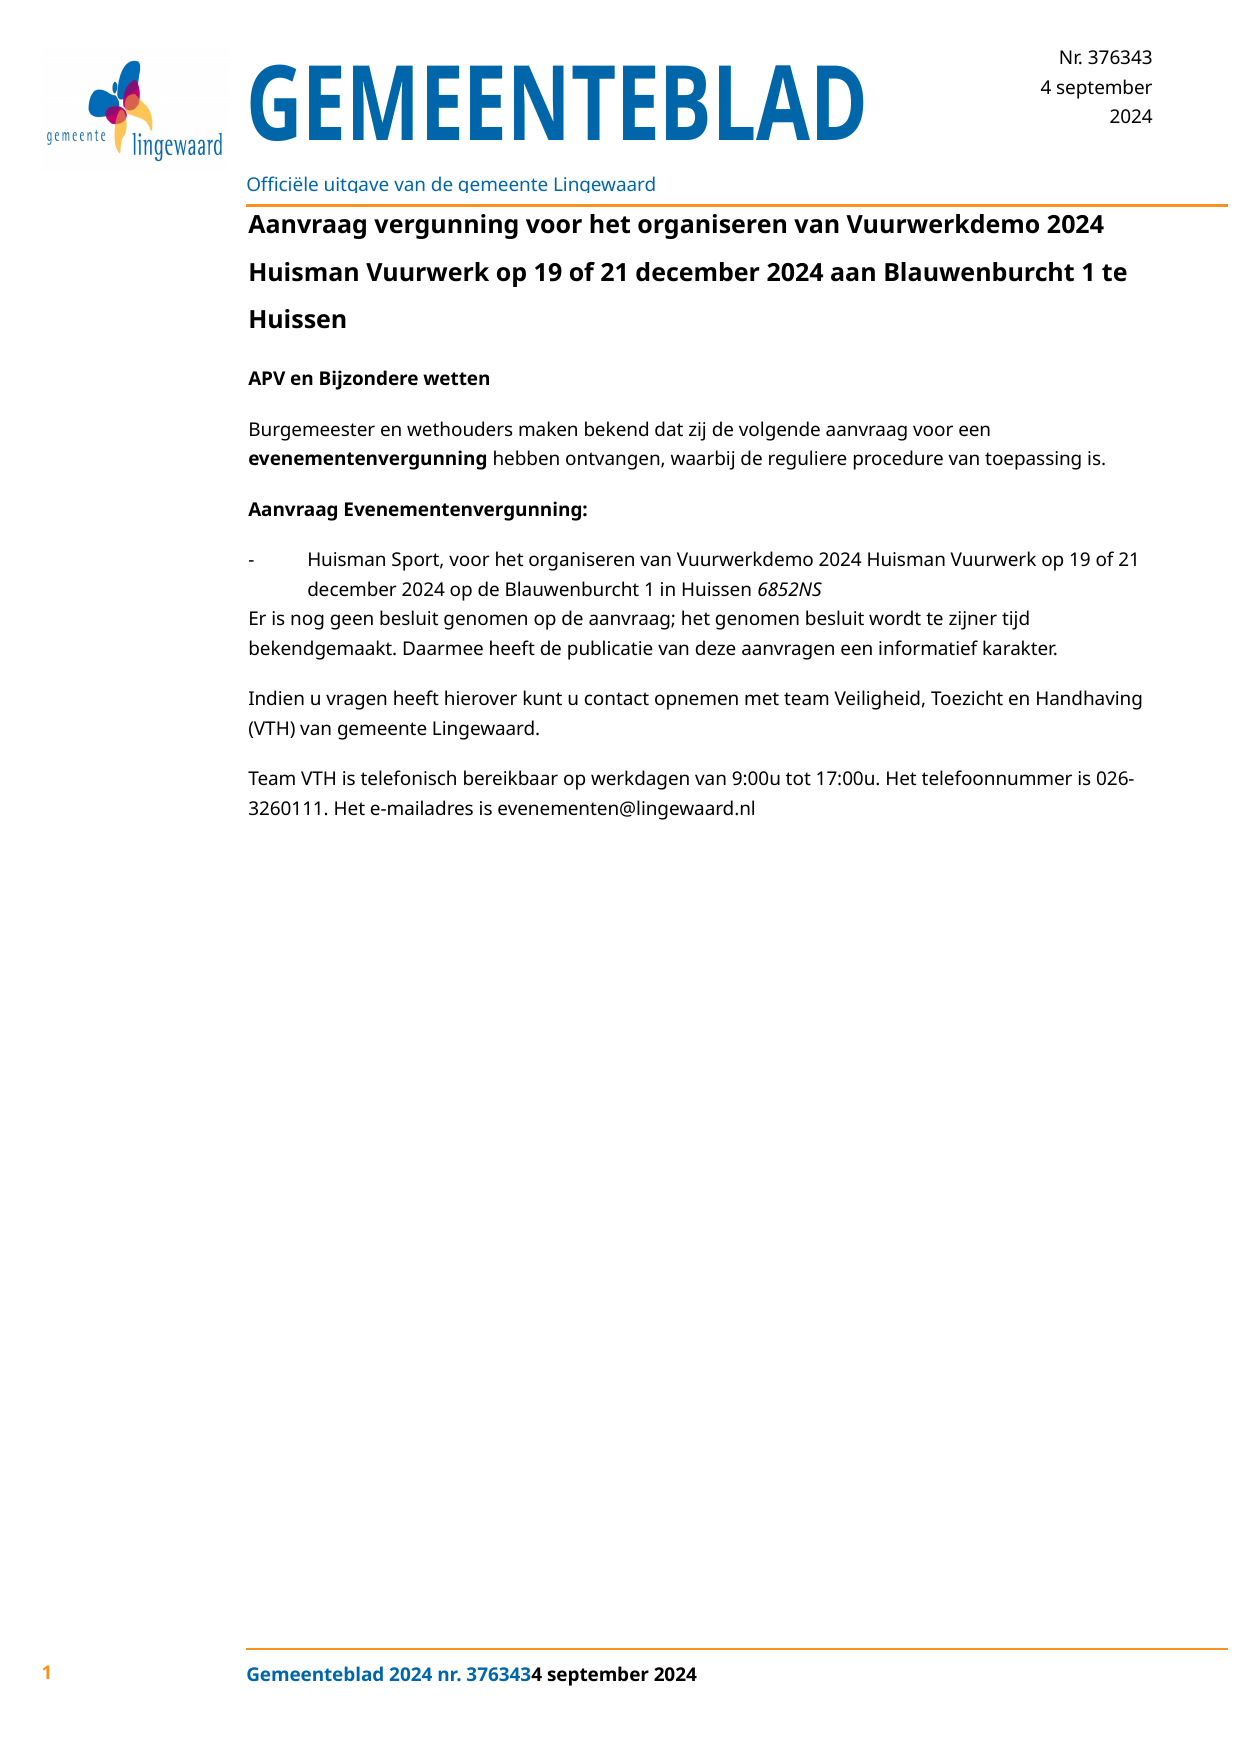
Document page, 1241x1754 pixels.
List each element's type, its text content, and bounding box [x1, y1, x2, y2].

picture [41, 47, 231, 172]
text Aanvraag Evenementenvergunning: [248, 496, 1152, 522]
text Indien u vragen heeft hierover kunt u contact opnemen met team Veiligheid, Toezicht en Handhaving (VTH) van gemeente Lingewaard. [248, 686, 1152, 741]
text Aanvraag vergunning voor het organiseren van Vuurwerkdemo 2024 Huisman Vuurwerk op 19 of 21 december 2024 aan Blauwenburcht 1 te Huissen [248, 207, 1152, 336]
text Er is nog geen besluit genomen op de aanvraag; het genomen besluit wordt te zijner tijd bekendgemaakt. Daarmee heeft de publicatie van deze aanvragen een informatief karakter. [248, 606, 1152, 661]
text Burgemeester en wethouders maken bekend dat zij de volgende aanvraag voor een evenementenvergunning hebben ontvangen, waarbij de reguliere procedure van toepassing is. [248, 416, 1152, 471]
text Team VTH is telefonisch bereikbaar op werkdagen van 9:00u tot 17:00u. Het telefoonnummer is 026-3260111. Het e-mailadres is evenementen@lingewaard.nl [248, 766, 1152, 821]
text APV en Bijzondere wetten [248, 366, 1152, 391]
list Huisman Sport, voor het organiseren van Vuurwerkdemo 2024 Huisman Vuurwerk op 19 of 21 december 2024 op de Blauwenburcht 1 in Huissen 6852NS [248, 546, 1152, 602]
